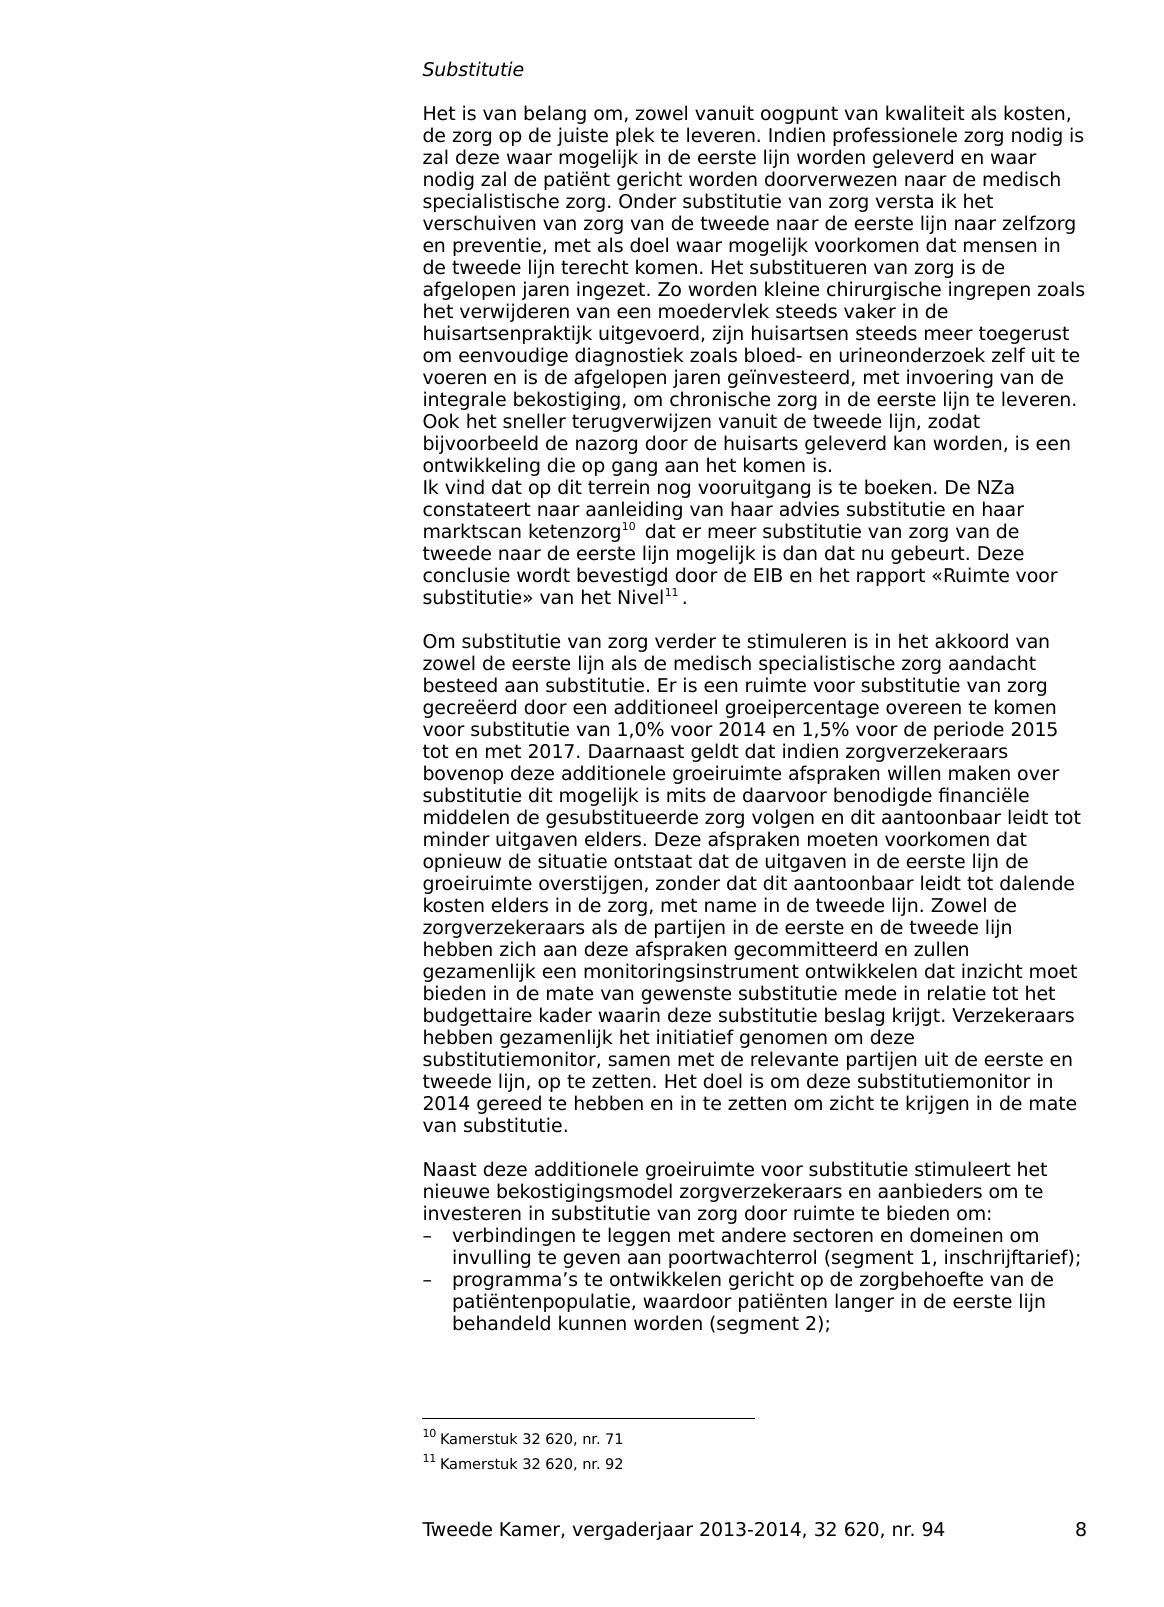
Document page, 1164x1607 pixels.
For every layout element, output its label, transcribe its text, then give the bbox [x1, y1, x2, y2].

text – programma’s te ontwikkelen gericht op de zorgbehoefte van de patiëntenpopulatie, waardoor patiënten langer in de eerste lijn behandeld kunnen worden (segment 2); [422, 1268, 1087, 1334]
text Kamerstuk 32 620, nr. 71 [422, 1427, 1087, 1449]
text Om substitutie van zorg verder te stimuleren is in het akkoord van zowel de eerste lijn als de medisch specialistische zorg aandacht besteed aan substitutie. Er is een ruimte voor substitutie van zorg gecreëerd door een additioneel groeipercentage overeen te komen voor substitutie van 1,0% voor 2014 en 1,5% voor de periode 2015 tot en met 2017. Daarnaast geldt dat indien zorgverzekeraars bovenop deze additionele groeiruimte afspraken willen maken over substitutie dit mogelijk is mits de daarvoor benodigde financiële middelen de gesubstitueerde zorg volgen en dit aantoonbaar leidt tot minder uitgaven elders. Deze afspraken moeten voorkomen dat opnieuw de situatie ontstaat dat de uitgaven in de eerste lijn de groeiruimte overstijgen, zonder dat dit aantoonbaar leidt tot dalende kosten elders in de zorg, met name in de tweede lijn. Zowel de zorgverzekeraars als de partijen in de eerste en de tweede lijn hebben zich aan deze afspraken gecommitteerd en zullen gezamenlijk een monitoringsinstrument ontwikkelen dat inzicht moet bieden in de mate van gewenste substitutie mede in relatie tot het budgettaire kader waarin deze substitutie beslag krijgt. Verzekeraars hebben gezamenlijk het initiatief genomen om deze substitutiemonitor, samen met de relevante partijen uit de eerste en tweede lijn, op te zetten. Het doel is om deze substitutiemonitor in 2014 gereed te hebben en in te zetten om zicht te krijgen in de mate van substitutie. [422, 631, 1087, 1136]
text Naast deze additionele groeiruimte voor substitutie stimuleert het nieuwe bekostigingsmodel zorgverzekeraars en aanbieders om te investeren in substitutie van zorg door ruimte te bieden om: [422, 1159, 1087, 1224]
text – verbindingen te leggen met andere sectoren en domeinen om invulling te geven aan poortwachterrol (segment 1, inschrijftarief); [422, 1224, 1087, 1268]
text Kamerstuk 32 620, nr. 92 [422, 1452, 1087, 1474]
text Het is van belang om, zowel vanuit oogpunt van kwaliteit als kosten, de zorg op de juiste plek te leveren. Indien professionele zorg nodig is zal deze waar mogelijk in de eerste lijn worden geleverd en waar nodig zal de patiënt gericht worden doorverwezen naar de medisch specialistische zorg. Onder substitutie van zorg versta ik het verschuiven van zorg van de tweede naar de eerste lijn naar zelfzorg en preventie, met als doel waar mogelijk voorkomen dat mensen in de tweede lijn terecht komen. Het substitueren van zorg is de afgelopen jaren ingezet. Zo worden kleine chirurgische ingrepen zoals het verwijderen van een moedervlek steeds vaker in de huisartsenpraktijk uitgevoerd, zijn huisartsen steeds meer toegerust om eenvoudige diagnostiek zoals bloed- en urineonderzoek zelf uit te voeren en is de afgelopen jaren geïnvesteerd, met invoering van de integrale bekostiging, om chronische zorg in de eerste lijn te leveren. Ook het sneller terugverwijzen vanuit de tweede lijn, zodat bijvoorbeeld de nazorg door de huisarts geleverd kan worden, is een ontwikkeling die op gang aan het komen is. [422, 103, 1087, 477]
subtitle Substitutie [422, 59, 1087, 81]
text Ik vind dat op dit terrein nog vooruitgang is te boeken. De NZa constateert naar aanleiding van haar advies substitutie en haar marktscan ketenzorg dat er meer substitutie van zorg van de tweede naar de eerste lijn mogelijk is dan dat nu gebeurt. Deze conclusie wordt bevestigd door de EIB en het rapport «Ruimte voor substitutie» van het Nivel. [422, 477, 1087, 609]
